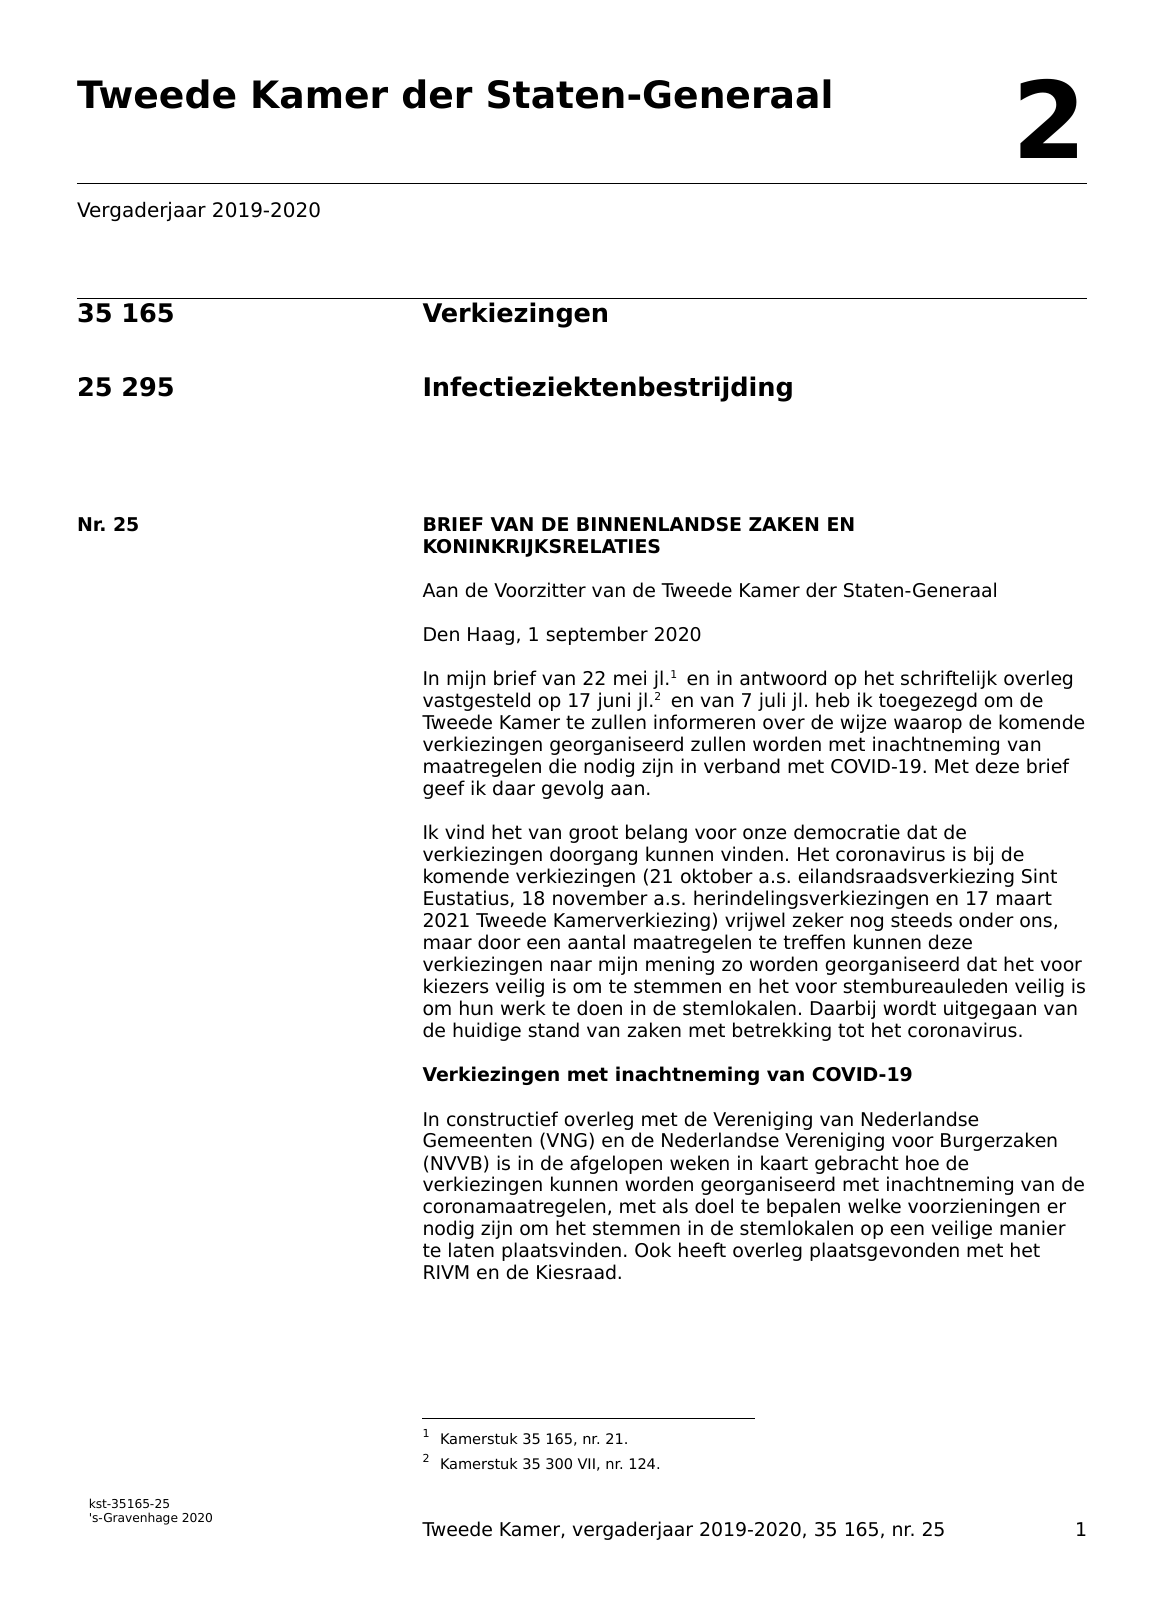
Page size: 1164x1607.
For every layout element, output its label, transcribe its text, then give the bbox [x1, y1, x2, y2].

text 's-Gravenhage 2020 [88, 1511, 323, 1525]
text Kamerstuk 35 300 VII, nr. 124. [422, 1452, 1087, 1474]
subtitle 35 165 Verkiezingen [77, 299, 1087, 329]
text Aan de Voorzitter van de Tweede Kamer der Staten-Generaal [422, 580, 1087, 602]
subtitle 25 295 Infectieziektenbestrijding [77, 373, 1087, 403]
table_header 2 [886, 59, 1087, 183]
subtitle Nr. 25 BRIEF VAN DE BINNENLANDSE ZAKEN EN KONINKRIJKSRELATIES [77, 514, 1087, 558]
text Kamerstuk 35 165, nr. 21. [422, 1427, 1087, 1449]
text kst-35165-25 [88, 1497, 323, 1511]
subtitle Verkiezingen met inachtneming van COVID-19 [422, 1064, 1087, 1086]
text In mijn brief van 22 mei jl. en in antwoord op het schriftelijk overleg vastgesteld op 17 juni jl. en van 7 juli jl. heb ik toegezegd om de Tweede Kamer te zullen informeren over de wijze waarop de komende verkiezingen georganiseerd zullen worden met inachtneming van maatregelen die nodig zijn in verband met COVID-19. Met deze brief geef ik daar gevolg aan. [422, 668, 1087, 800]
table_cell Vergaderjaar 2019-2020 [77, 184, 1087, 298]
text Ik vind het van groot belang voor onze democratie dat de verkiezingen doorgang kunnen vinden. Het coronavirus is bij de komende verkiezingen (21 oktober a.s. eilandsraadsverkiezing Sint Eustatius, 18 november a.s. herindelingsverkiezingen en 17 maart 2021 Tweede Kamerverkiezing) vrijwel zeker nog steeds onder ons, maar door een aantal maatregelen te treffen kunnen deze verkiezingen naar mijn mening zo worden georganiseerd dat het voor kiezers veilig is om te stemmen en het voor stembureauleden veilig is om hun werk te doen in de stemlokalen. Daarbij wordt uitgegaan van de huidige stand van zaken met betrekking tot het coronavirus. [422, 822, 1087, 1042]
table_header Tweede Kamer der Staten-Generaal [77, 59, 886, 183]
text Den Haag, 1 september 2020 [422, 624, 1087, 646]
text In constructief overleg met de Vereniging van Nederlandse Gemeenten (VNG) en de Nederlandse Vereniging voor Burgerzaken (NVVB) is in de afgelopen weken in kaart gebracht hoe de verkiezingen kunnen worden georganiseerd met inachtneming van de coronamaatregelen, met als doel te bepalen welke voorzieningen er nodig zijn om het stemmen in de stemlokalen op een veilige manier te laten plaatsvinden. Ook heeft overleg plaatsgevonden met het RIVM en de Kiesraad. [422, 1108, 1087, 1284]
